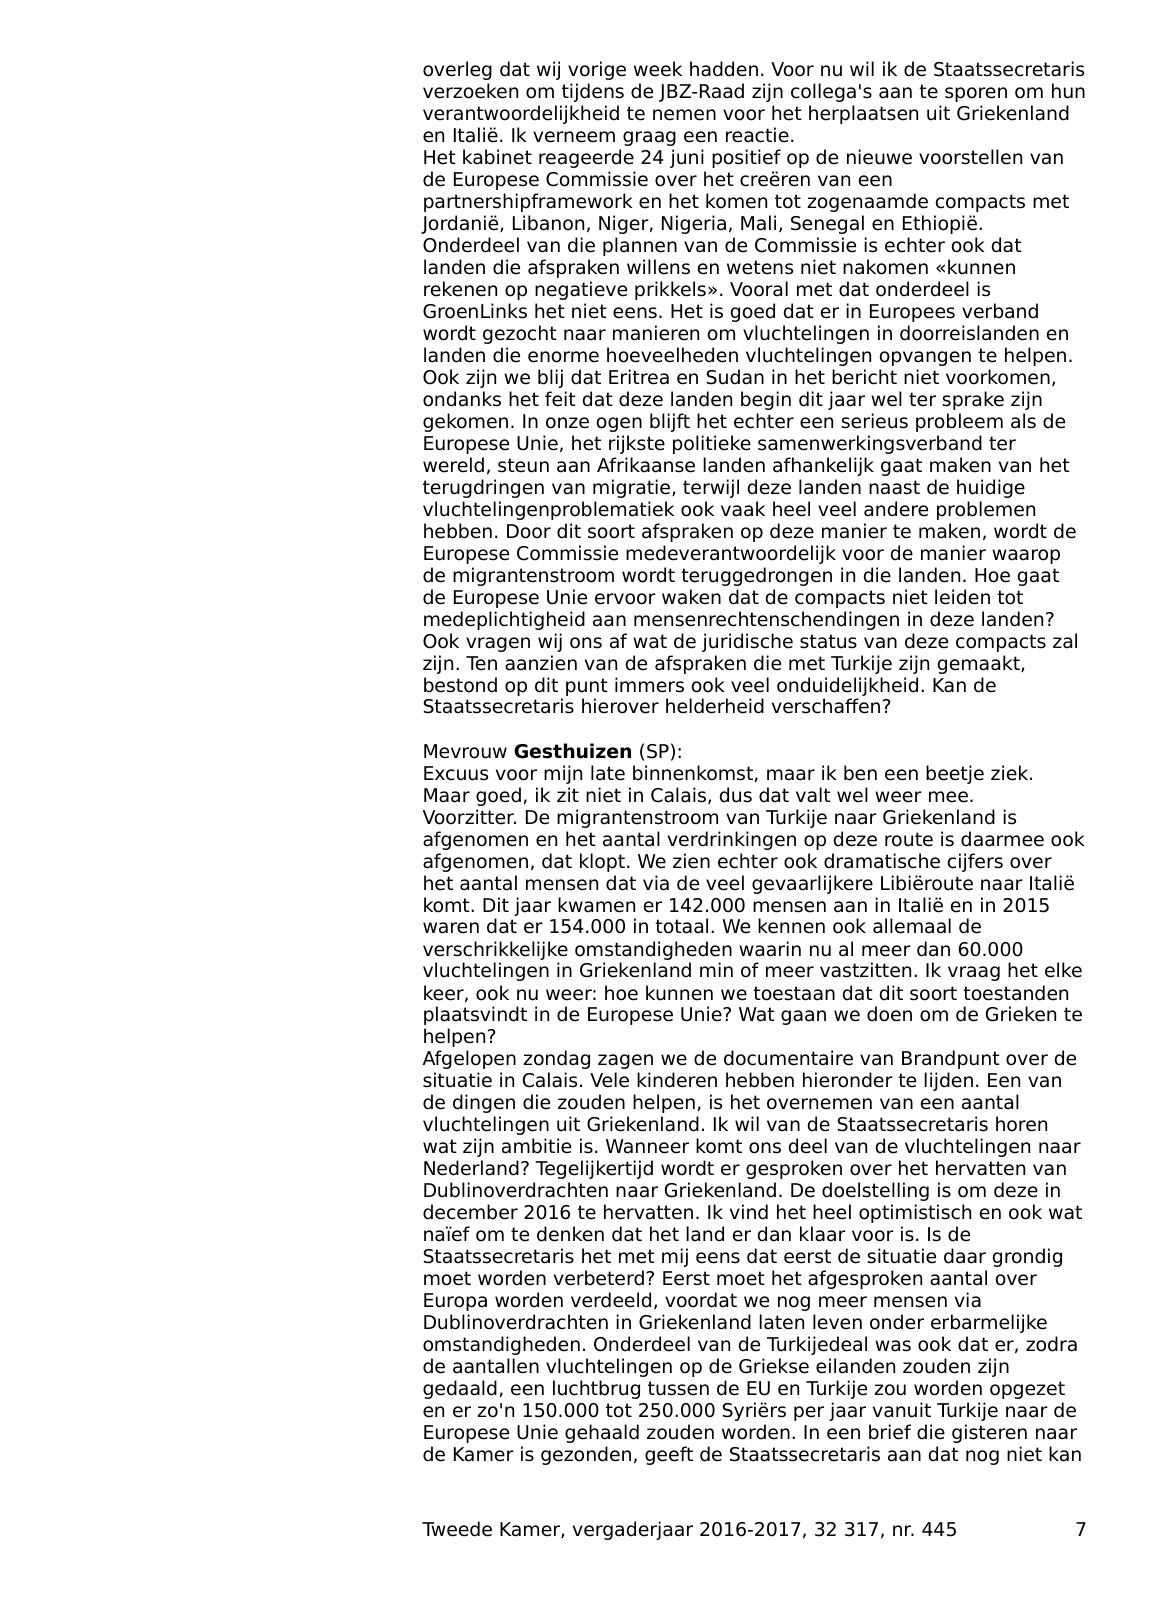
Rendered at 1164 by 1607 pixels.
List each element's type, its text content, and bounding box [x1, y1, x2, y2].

text Excuus voor mijn late binnenkomst, maar ik ben een beetje ziek. Maar goed, ik zit niet in Calais, dus dat valt wel weer mee. [422, 763, 1087, 807]
text Mevrouw Gesthuizen (SP): [422, 741, 1087, 763]
text Voorzitter. De migrantenstroom van Turkije naar Griekenland is afgenomen en het aantal verdrinkingen op deze route is daarmee ook afgenomen, dat klopt. We zien echter ook dramatische cijfers over het aantal mensen dat via de veel gevaarlijkere Libiëroute naar Italië komt. Dit jaar kwamen er 142.000 mensen aan in Italië en in 2015 waren dat er 154.000 in totaal. We kennen ook allemaal de verschrikkelijke omstandigheden waarin nu al meer dan 60.000 vluchtelingen in Griekenland min of meer vastzitten. Ik vraag het elke keer, ook nu weer: hoe kunnen we toestaan dat dit soort toestanden plaatsvindt in de Europese Unie? Wat gaan we doen om de Grieken te helpen? [422, 807, 1087, 1048]
text Afgelopen zondag zagen we de documentaire van Brandpunt over de situatie in Calais. Vele kinderen hebben hieronder te lijden. Een van de dingen die zouden helpen, is het overnemen van een aantal vluchtelingen uit Griekenland. Ik wil van de Staatssecretaris horen wat zijn ambitie is. Wanneer komt ons deel van de vluchtelingen naar Nederland? Tegelijkertijd wordt er gesproken over het hervatten van Dublinoverdrachten naar Griekenland. De doelstelling is om deze in december 2016 te hervatten. Ik vind het heel optimistisch en ook wat naïef om te denken dat het land er dan klaar voor is. Is de Staatssecretaris het met mij eens dat eerst de situatie daar grondig moet worden verbeterd? Eerst moet het afgesproken aantal over Europa worden verdeeld, voordat we nog meer mensen via Dublinoverdrachten in Griekenland laten leven onder erbarmelijke omstandigheden. Onderdeel van de Turkijedeal was ook dat er, zodra de aantallen vluchtelingen op de Griekse eilanden zouden zijn gedaald, een luchtbrug tussen de EU en Turkije zou worden opgezet en er zo'n 150.000 tot 250.000 Syriërs per jaar vanuit Turkije naar de Europese Unie gehaald zouden worden. In een brief die gisteren naar de Kamer is gezonden, geeft de Staatssecretaris aan dat nog niet kan [422, 1048, 1087, 1466]
text overleg dat wij vorige week hadden. Voor nu wil ik de Staatssecretaris verzoeken om tijdens de JBZ-Raad zijn collega's aan te sporen om hun verantwoordelijkheid te nemen voor het herplaatsen uit Griekenland en Italië. Ik verneem graag een reactie. [422, 59, 1087, 147]
text Het kabinet reageerde 24 juni positief op de nieuwe voorstellen van de Europese Commissie over het creëren van een partnershipframework en het komen tot zogenaamde compacts met Jordanië, Libanon, Niger, Nigeria, Mali, Senegal en Ethiopië. Onderdeel van die plannen van de Commissie is echter ook dat landen die afspraken willens en wetens niet nakomen «kunnen rekenen op negatieve prikkels». Vooral met dat onderdeel is GroenLinks het niet eens. Het is goed dat er in Europees verband wordt gezocht naar manieren om vluchtelingen in doorreislanden en landen die enorme hoeveelheden vluchtelingen opvangen te helpen. Ook zijn we blij dat Eritrea en Sudan in het bericht niet voorkomen, ondanks het feit dat deze landen begin dit jaar wel ter sprake zijn gekomen. In onze ogen blijft het echter een serieus probleem als de Europese Unie, het rijkste politieke samenwerkingsverband ter wereld, steun aan Afrikaanse landen afhankelijk gaat maken van het terugdringen van migratie, terwijl deze landen naast de huidige vluchtelingenproblematiek ook vaak heel veel andere problemen hebben. Door dit soort afspraken op deze manier te maken, wordt de Europese Commissie medeverantwoordelijk voor de manier waarop de migrantenstroom wordt teruggedrongen in die landen. Hoe gaat de Europese Unie ervoor waken dat de compacts niet leiden tot medeplichtigheid aan mensenrechtenschendingen in deze landen? Ook vragen wij ons af wat de juridische status van deze compacts zal zijn. Ten aanzien van de afspraken die met Turkije zijn gemaakt, bestond op dit punt immers ook veel onduidelijkheid. Kan de Staatssecretaris hierover helderheid verschaffen? [422, 147, 1087, 718]
